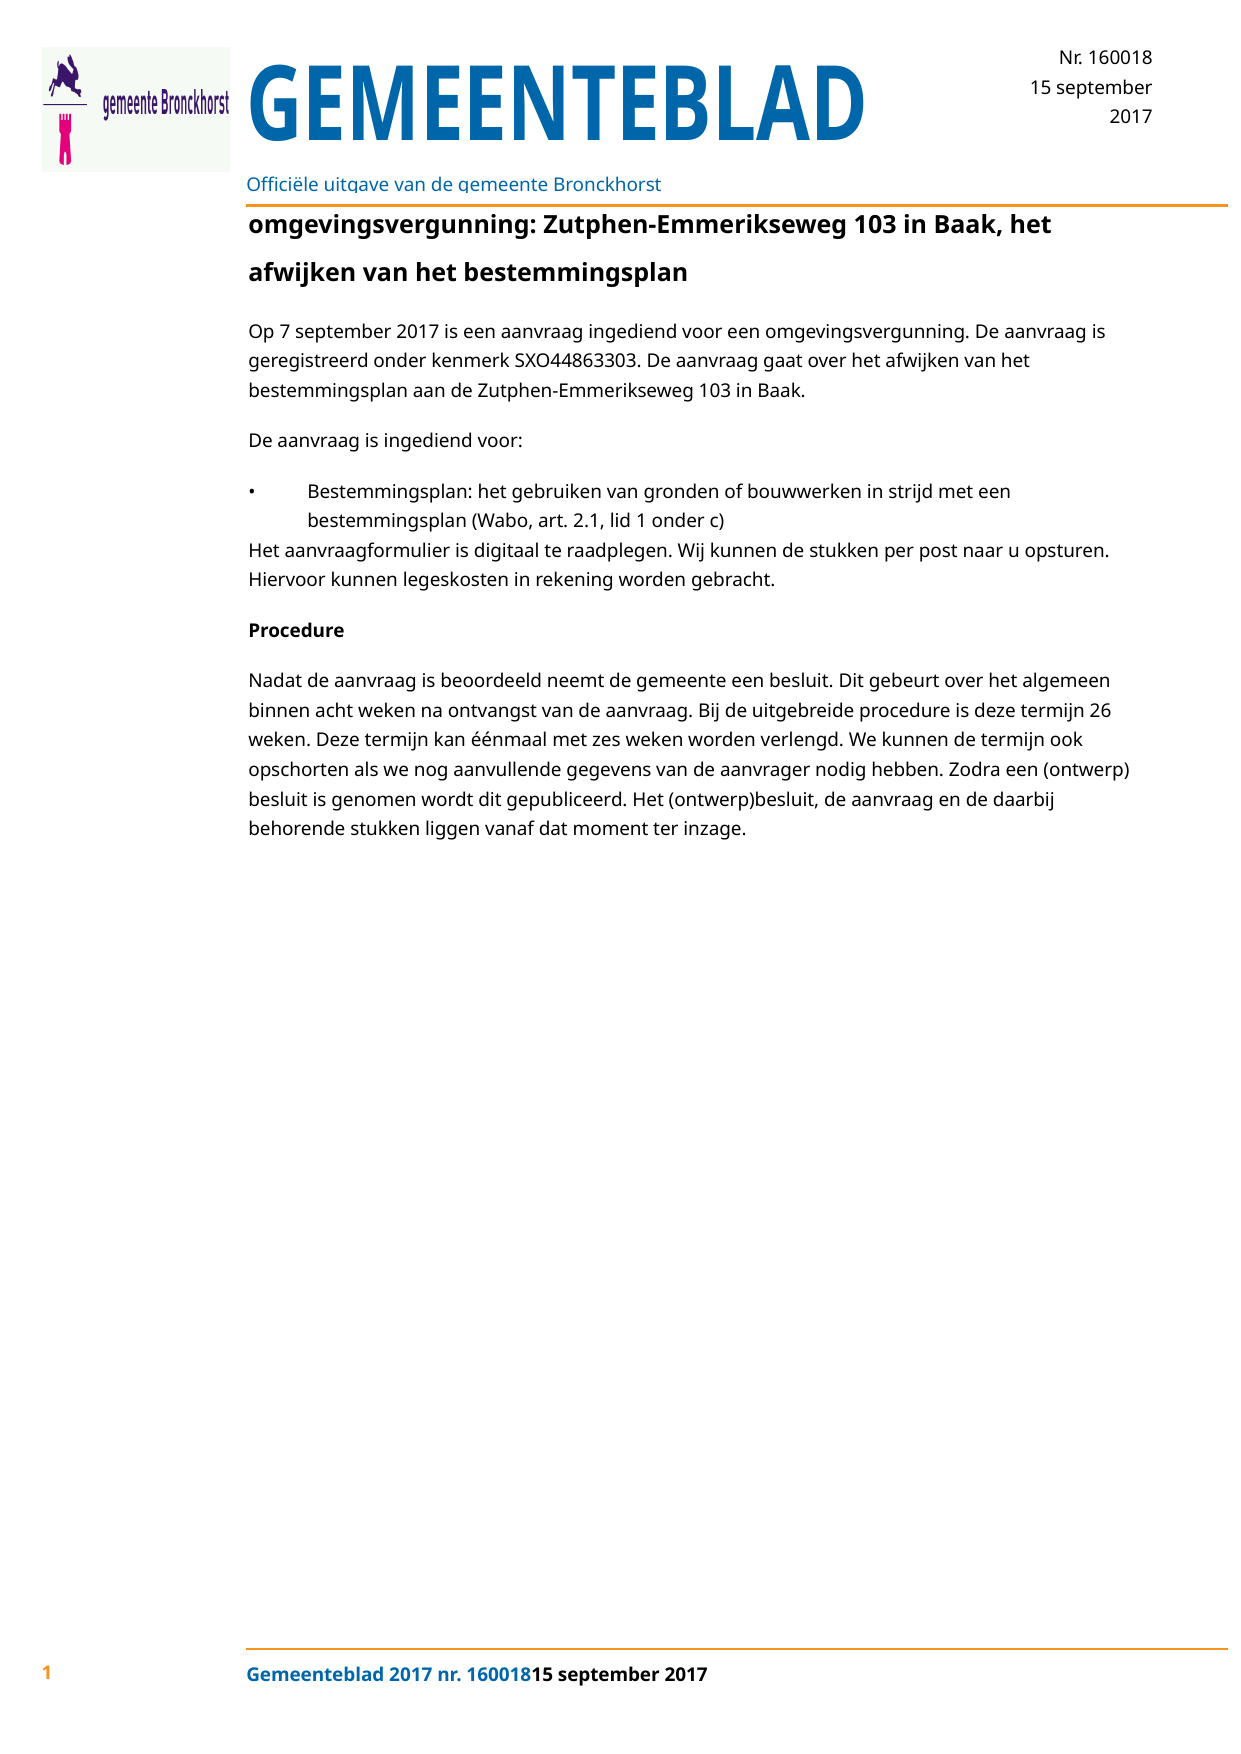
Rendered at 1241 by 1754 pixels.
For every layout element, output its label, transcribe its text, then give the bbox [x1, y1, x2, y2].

text Het aanvraagformulier is digitaal te raadplegen. Wij kunnen de stukken per post naar u opsturen. Hiervoor kunnen legeskosten in rekening worden gebracht. [248, 537, 1152, 592]
text omgevingsvergunning: Zutphen-Emmerikseweg 103 in Baak, het afwijken van het bestemmingsplan [248, 207, 1152, 288]
text Op 7 september 2017 is een aanvraag ingediend voor een omgevingsvergunning. De aanvraag is geregistreerd onder kenmerk SXO44863303. De aanvraag gaat over het afwijken van het bestemmingsplan aan de Zutphen-Emmerikseweg 103 in Baak. [248, 318, 1152, 403]
picture [41, 47, 231, 172]
list Bestemmingsplan: het gebruiken van gronden of bouwwerken in strijd met een bestemmingsplan (Wabo, art. 2.1, lid 1 onder c) [248, 478, 1152, 533]
text Procedure [248, 617, 1152, 643]
text De aanvraag is ingediend voor: [248, 427, 1152, 453]
text Nadat de aanvraag is beoordeeld neemt de gemeente een besluit. Dit gebeurt over het algemeen binnen acht weken na ontvangst van de aanvraag. Bij de uitgebreide procedure is deze termijn 26 weken. Deze termijn kan éénmaal met zes weken worden verlengd. We kunnen de termijn ook opschorten als we nog aanvullende gegevens van de aanvrager nodig hebben. Zodra een (ontwerp) besluit is genomen wordt dit gepubliceerd. Het (ontwerp)besluit, de aanvraag en de daarbij behorende stukken liggen vanaf dat moment ter inzage. [248, 667, 1152, 841]
